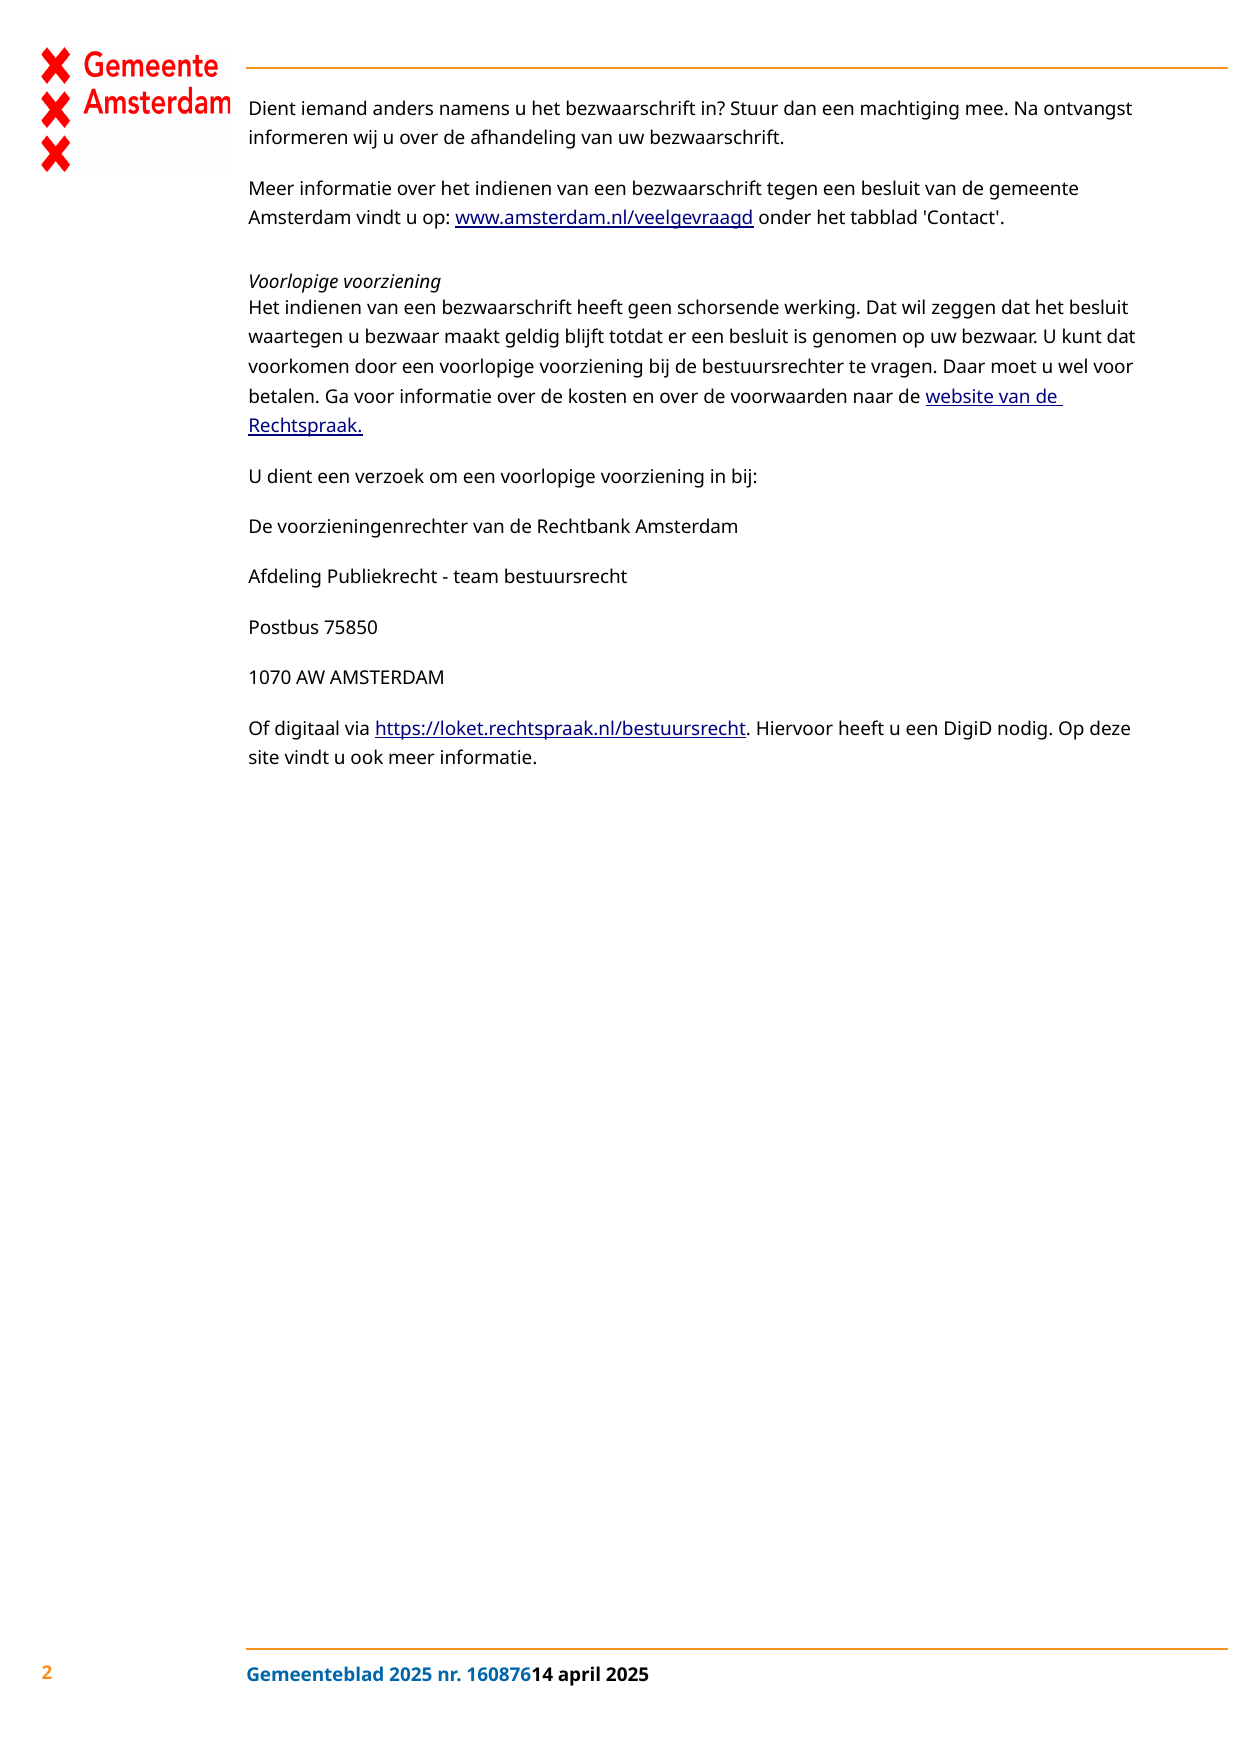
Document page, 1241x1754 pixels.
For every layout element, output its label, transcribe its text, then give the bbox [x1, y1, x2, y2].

text 1070 AW AMSTERDAM [248, 664, 1152, 690]
text Afdeling Publiekrecht - team bestuursrecht [248, 564, 1152, 589]
text U dient een verzoek om een voorlopige voorziening in bij: [248, 463, 1152, 488]
text Voorlopige voorziening [248, 268, 1152, 294]
text Het indienen van een bezwaarschrift heeft geen schorsende werking. Dat wil zeggen dat het besluit waartegen u bezwaar maakt geldig blijft totdat er een besluit is genomen op uw bezwaar. U kunt dat voorkomen door een voorlopige voorziening bij de bestuursrechter te vragen. Daar moet u wel voor betalen. Ga voor informatie over de kosten en over de voorwaarden naar de website van de Rechtspraak. [248, 294, 1152, 438]
text Postbus 75850 [248, 614, 1152, 640]
text Dient iemand anders namens u het bezwaarschrift in? Stuur dan een machtiging mee. Na ontvangst informeren wij u over de afhandeling van uw bezwaarschrift. [248, 95, 1152, 150]
text Meer informatie over het indienen van een bezwaarschrift tegen een besluit van de gemeente Amsterdam vindt u op: www.amsterdam.nl/veelgevraagd onder het tabblad 'Contact'. [248, 175, 1152, 230]
text Of digitaal via https://loket.rechtspraak.nl/bestuursrecht. Hiervoor heeft u een DigiD nodig. Op deze site vindt u ook meer informatie. [248, 715, 1152, 770]
picture [41, 47, 231, 172]
text De voorzieningenrechter van de Rechtbank Amsterdam [248, 513, 1152, 539]
